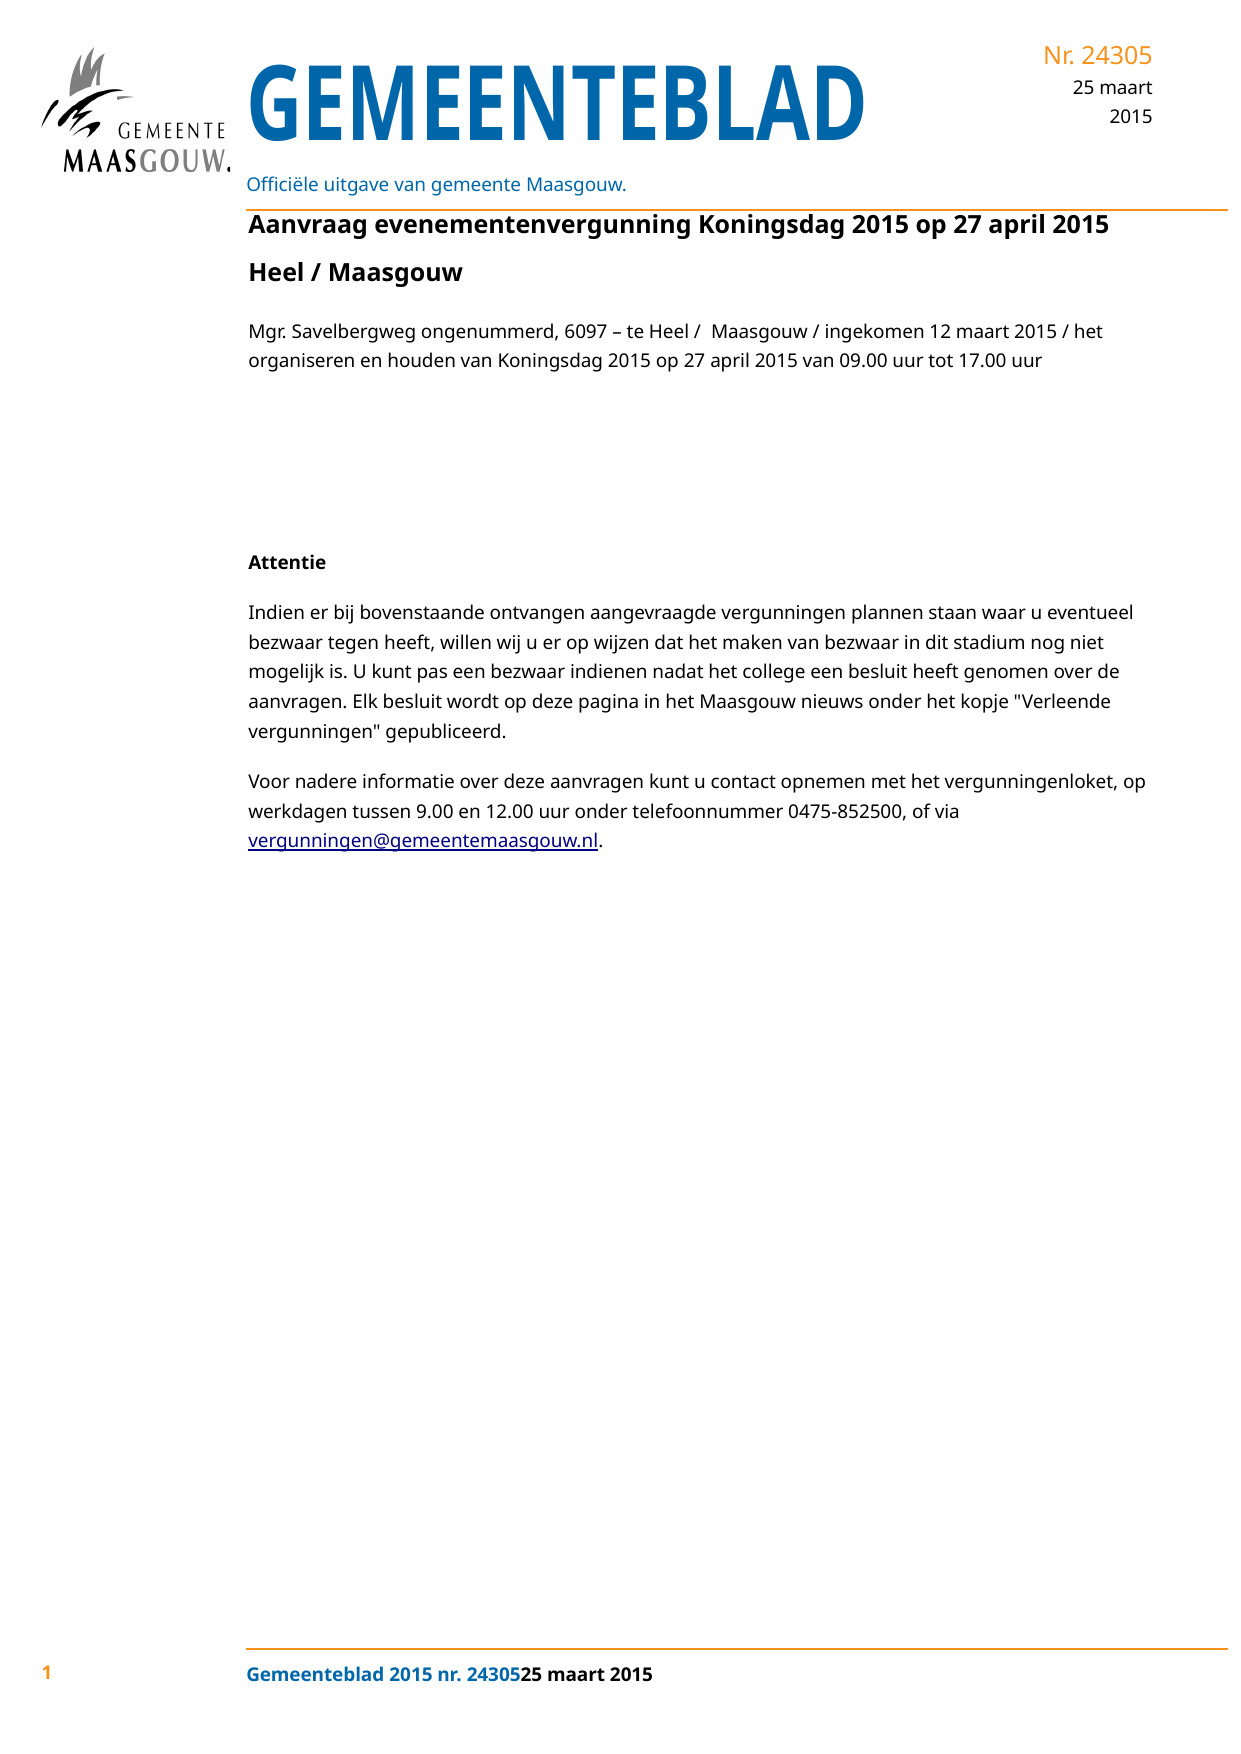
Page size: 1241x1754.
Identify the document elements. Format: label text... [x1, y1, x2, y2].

text Aanvraag evenementenvergunning Koningsdag 2015 op 27 april 2015 Heel / Maasgouw [248, 211, 1152, 288]
text Attentie [248, 549, 1152, 575]
text Indien er bij bovenstaande ontvangen aangevraagde vergunningen plannen staan waar u eventueel bezwaar tegen heeft, willen wij u er op wijzen dat het maken van bezwaar in dit stadium nog niet mogelijk is. U kunt pas een bezwaar indienen nadat het college een besluit heeft genomen over de aanvragen. Elk besluit wordt op deze pagina in het Maasgouw nieuws onder het kopje "Verleende vergunningen" gepubliceerd. [248, 599, 1152, 744]
text Voor nadere informatie over deze aanvragen kunt u contact opnemen met het vergunningenloket, op werkdagen tussen 9.00 en 12.00 uur onder telefoonnummer 0475-852500, of via vergunningen@gemeentemaasgouw.nl. [248, 768, 1152, 853]
picture [41, 47, 231, 172]
text Mgr. Savelbergweg ongenummerd, 6097 – te Heel / Maasgouw / ingekomen 12 maart 2015 / het organiseren en houden van Koningsdag 2015 op 27 april 2015 van 09.00 uur tot 17.00 uur [248, 318, 1152, 373]
